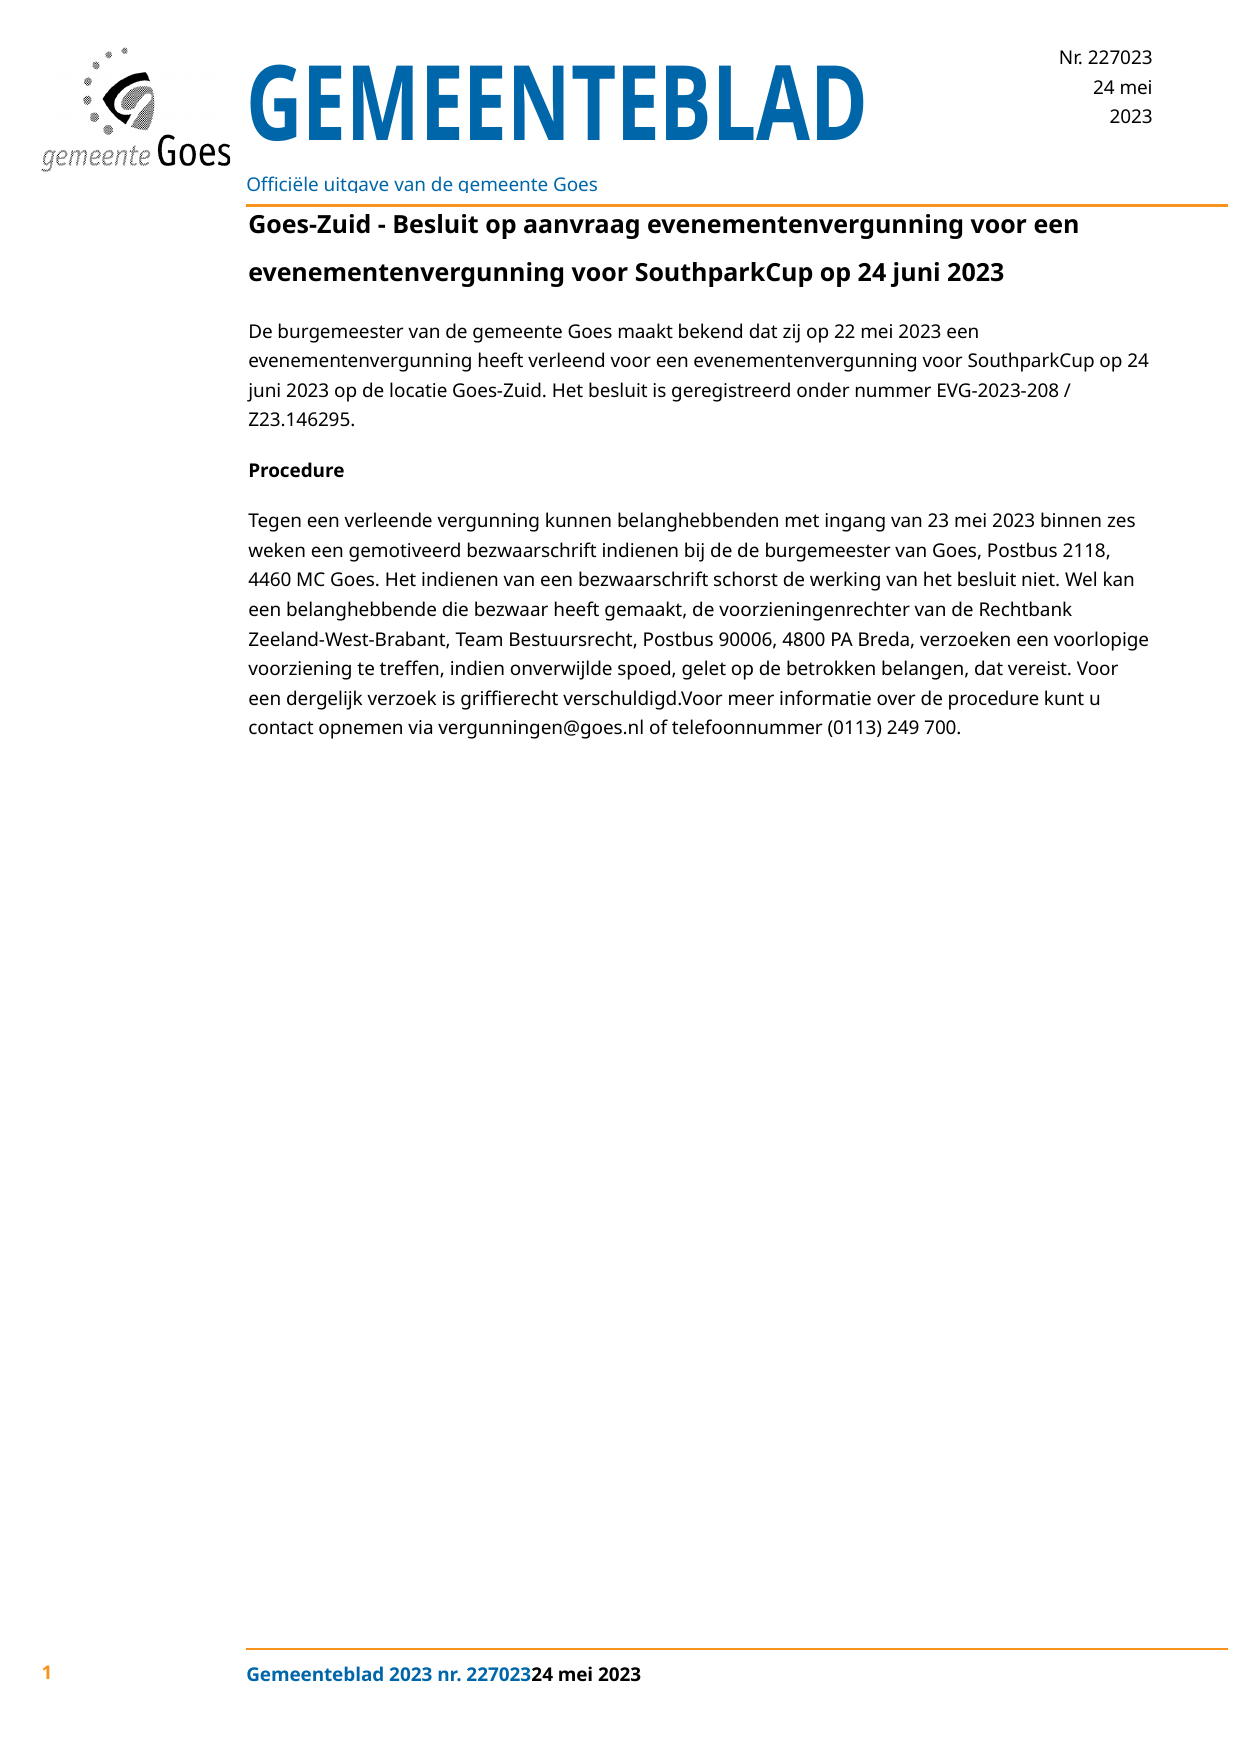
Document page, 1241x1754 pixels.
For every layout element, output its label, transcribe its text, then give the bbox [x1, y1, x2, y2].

picture [41, 47, 231, 172]
text Goes-Zuid - Besluit op aanvraag evenementenvergunning voor een evenementenvergunning voor SouthparkCup op 24 juni 2023 [248, 207, 1152, 288]
text De burgemeester van de gemeente Goes maakt bekend dat zij op 22 mei 2023 een evenementenvergunning heeft verleend voor een evenementenvergunning voor SouthparkCup op 24 juni 2023 op de locatie Goes-Zuid. Het besluit is geregistreerd onder nummer EVG-2023-208 / Z23.146295. [248, 318, 1152, 432]
text Procedure [248, 457, 1152, 483]
text Tegen een verleende vergunning kunnen belanghebbenden met ingang van 23 mei 2023 binnen zes weken een gemotiveerd bezwaarschrift indienen bij de de burgemeester van Goes, Postbus 2118, 4460 MC Goes. Het indienen van een bezwaarschrift schorst de werking van het besluit niet. Wel kan een belanghebbende die bezwaar heeft gemaakt, de voorzieningenrechter van de Rechtbank Zeeland-West-Brabant, Team Bestuursrecht, Postbus 90006, 4800 PA Breda, verzoeken een voorlopige voorziening te treffen, indien onverwijlde spoed, gelet op de betrokken belangen, dat vereist. Voor een dergelijk verzoek is griffierecht verschuldigd.Voor meer informatie over de procedure kunt u contact opnemen via vergunningen@goes.nl of telefoonnummer (0113) 249 700. [248, 507, 1152, 740]
